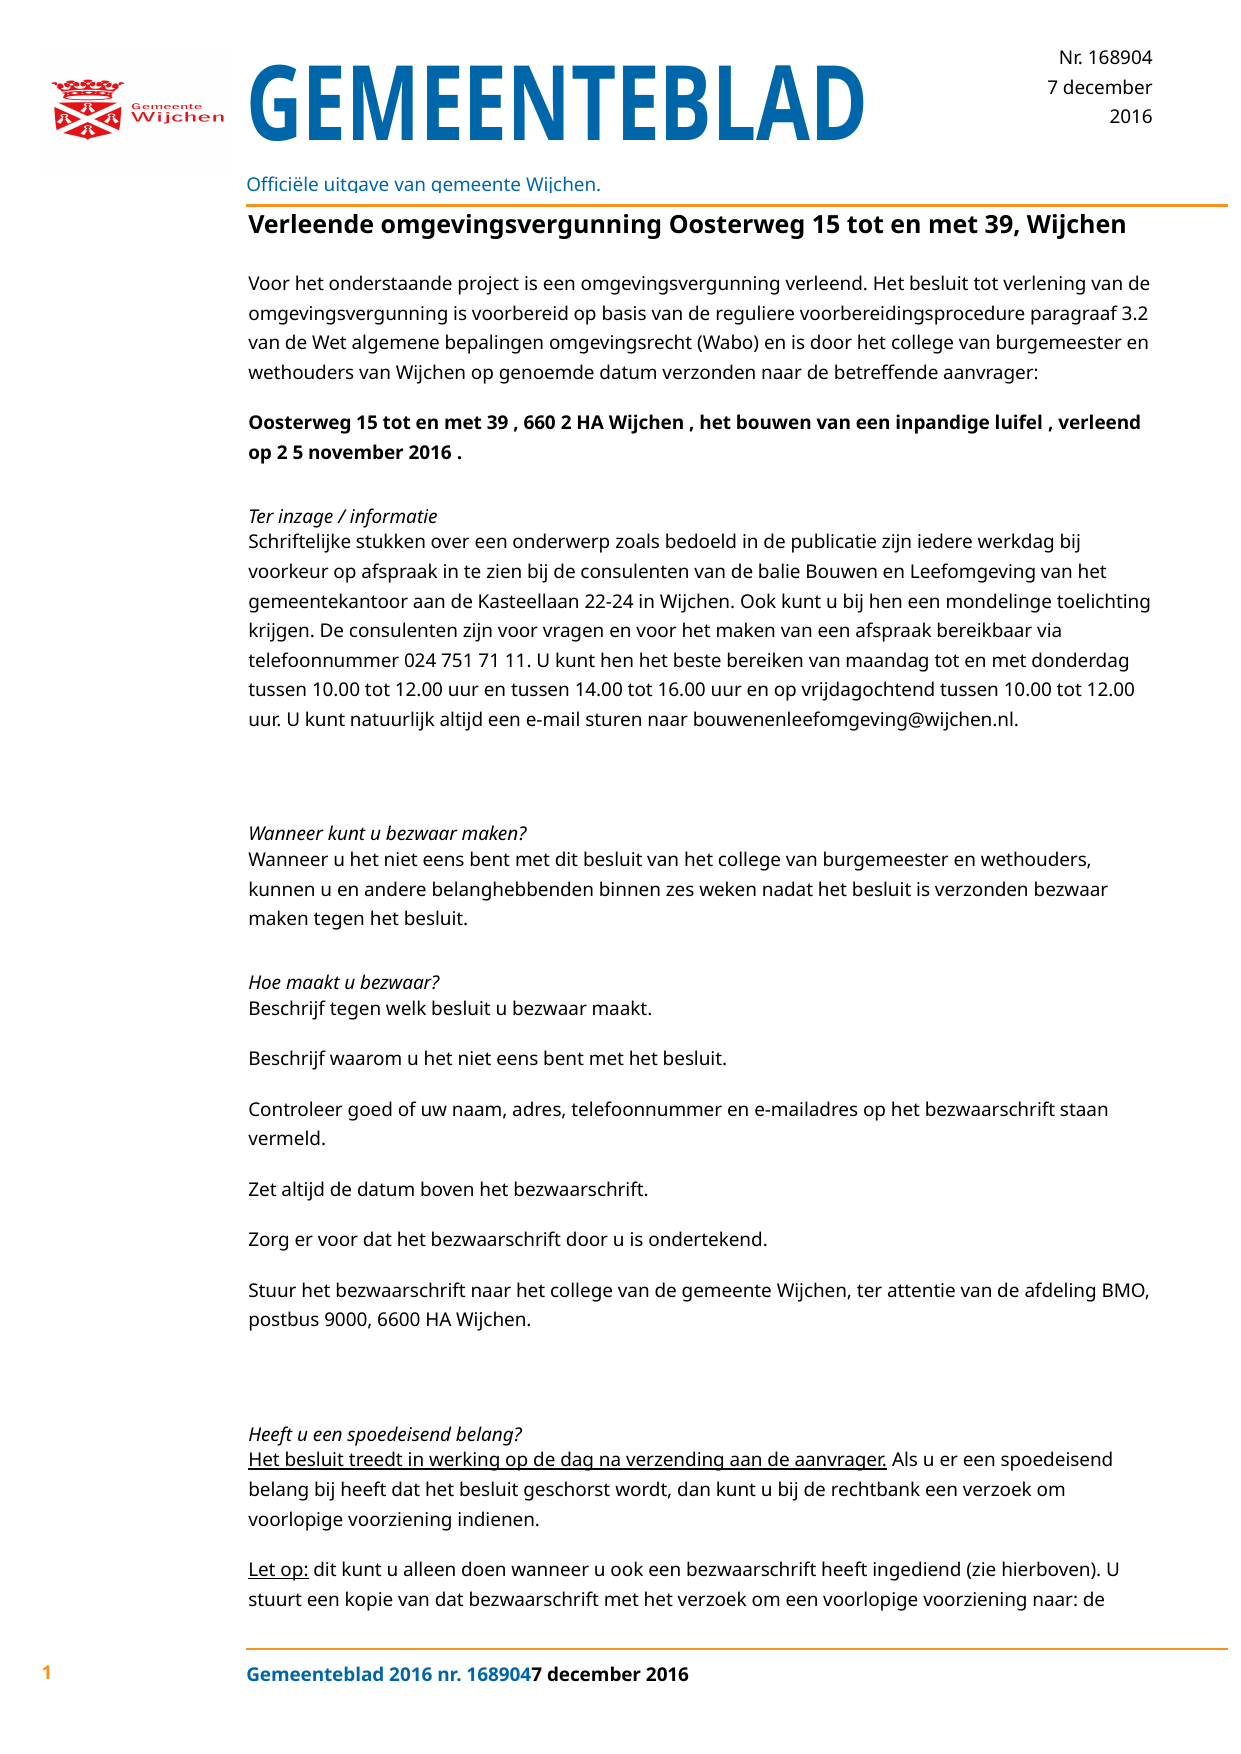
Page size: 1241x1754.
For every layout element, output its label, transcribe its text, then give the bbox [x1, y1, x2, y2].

text Verleende omgevingsvergunning Oosterweg 15 tot en met 39, Wijchen [248, 207, 1152, 241]
text Hoe maakt u bezwaar? [248, 969, 1152, 995]
text Het besluit treedt in werking op de dag na verzending aan de aanvrager. Als u er een spoedeisend belang bij heeft dat het besluit geschorst wordt, dan kunt u bij de rechtbank een verzoek om voorlopige voorziening indienen. [248, 1447, 1152, 1531]
text Beschrijf tegen welk besluit u bezwaar maakt. [248, 995, 1152, 1021]
text Wanneer u het niet eens bent met dit besluit van het college van burgemeester en wethouders, kunnen u en andere belanghebbenden binnen zes weken nadat het besluit is verzonden bezwaar maken tegen het besluit. [248, 846, 1152, 931]
text Controleer goed of uw naam, adres, telefoonnummer en e-mailadres op het bezwaarschrift staan vermeld. [248, 1096, 1152, 1151]
text Wanneer kunt u bezwaar maken? [248, 821, 1152, 846]
text Zorg er voor dat het bezwaarschrift door u is ondertekend. [248, 1226, 1152, 1252]
text Ter inzage / informatie [248, 503, 1152, 529]
text Schriftelijke stukken over een onderwerp zoals bedoeld in de publicatie zijn iedere werkdag bij voorkeur op afspraak in te zien bij de consulenten van de balie Bouwen en Leefomgeving van het gemeentekantoor aan de Kasteellaan 22-24 in Wijchen. Ook kunt u bij hen een mondelinge toelichting krijgen. De consulenten zijn voor vragen en voor het maken van een afspraak bereikbaar via telefoonnummer 024 751 71 11. U kunt hen het beste bereiken van maandag tot en met donderdag tussen 10.00 tot 12.00 uur en tussen 14.00 tot 16.00 uur en op vrijdagochtend tussen 10.00 tot 12.00 uur. U kunt natuurlijk altijd een e-mail sturen naar bouwenenleefomgeving@wijchen.nl. [248, 529, 1152, 732]
picture [41, 47, 231, 172]
text Heeft u een spoedeisend belang? [248, 1421, 1152, 1447]
text Oosterweg 15 tot en met 39 , 660 2 HA Wijchen , het bouwen van een inpandige luifel , verleend op 2 5 november 2016 . [248, 409, 1152, 465]
text Voor het onderstaande project is een omgevingsvergunning verleend. Het besluit tot verlening van de omgevingsvergunning is voorbereid op basis van de reguliere voorbereidingsprocedure paragraaf 3.2 van de Wet algemene bepalingen omgevingsrecht (Wabo) en is door het college van burgemeester en wethouders van Wijchen op genoemde datum verzonden naar de betreffende aanvrager: [248, 270, 1152, 385]
text Let op: dit kunt u alleen doen wanneer u ook een bezwaarschrift heeft ingediend (zie hierboven). U stuurt een kopie van dat bezwaarschrift met het verzoek om een voorlopige voorziening naar: de [248, 1556, 1152, 1611]
text Zet altijd de datum boven het bezwaarschrift. [248, 1176, 1152, 1202]
text Stuur het bezwaarschrift naar het college van de gemeente Wijchen, ter attentie van de afdeling BMO, postbus 9000, 6600 HA Wijchen. [248, 1277, 1152, 1332]
text Beschrijf waarom u het niet eens bent met het besluit. [248, 1046, 1152, 1071]
